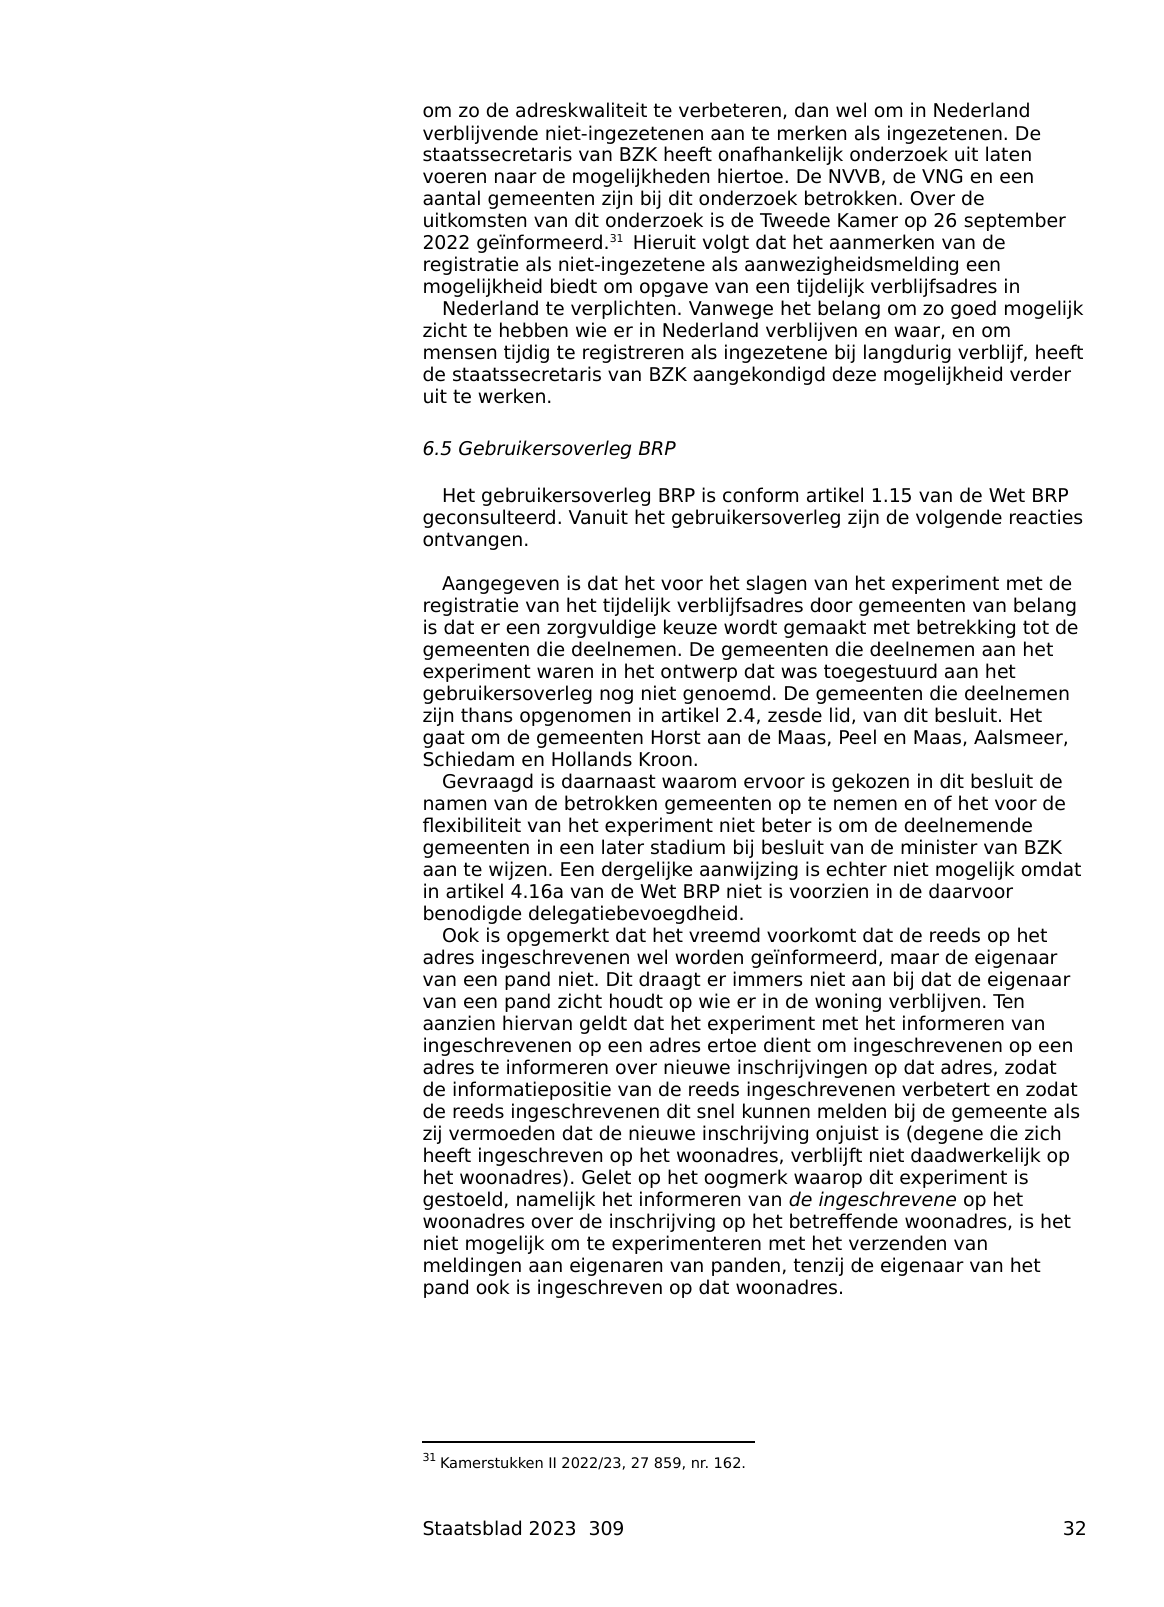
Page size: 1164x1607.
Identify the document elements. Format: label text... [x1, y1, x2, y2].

text Het gebruikersoverleg BRP is conform artikel 1.15 van de Wet BRP geconsulteerd. Vanuit het gebruikersoverleg zijn de volgende reacties ontvangen. [422, 485, 1087, 551]
text Nederland te verplichten. Vanwege het belang om zo goed mogelijk zicht te hebben wie er in Nederland verblijven en waar, en om mensen tijdig te registreren als ingezetene bij langdurig verblijf, heeft de staatssecretaris van BZK aangekondigd deze mogelijkheid verder uit te werken. [422, 298, 1087, 408]
text om zo de adreskwaliteit te verbeteren, dan wel om in Nederland verblijvende niet-ingezetenen aan te merken als ingezetenen. De staatssecretaris van BZK heeft onafhankelijk onderzoek uit laten voeren naar de mogelijkheden hiertoe. De NVVB, de VNG en een aantal gemeenten zijn bij dit onderzoek betrokken. Over de uitkomsten van dit onderzoek is de Tweede Kamer op 26 september 2022 geïnformeerd. Hieruit volgt dat het aanmerken van de registratie als niet-ingezetene als aanwezigheidsmelding een mogelijkheid biedt om opgave van een tijdelijk verblijfsadres in [422, 100, 1087, 298]
subtitle 6.5 Gebruikersoverleg BRP [422, 438, 1087, 460]
text Ook is opgemerkt dat het vreemd voorkomt dat de reeds op het adres ingeschrevenen wel worden geïnformeerd, maar de eigenaar van een pand niet. Dit draagt er immers niet aan bij dat de eigenaar van een pand zicht houdt op wie er in de woning verblijven. Ten aanzien hiervan geldt dat het experiment met het informeren van ingeschrevenen op een adres ertoe dient om ingeschrevenen op een adres te informeren over nieuwe inschrijvingen op dat adres, zodat de informatiepositie van de reeds ingeschrevenen verbetert en zodat de reeds ingeschrevenen dit snel kunnen melden bij de gemeente als zij vermoeden dat de nieuwe inschrijving onjuist is (degene die zich heeft ingeschreven op het woonadres, verblijft niet daadwerkelijk op het woonadres). Gelet op het oogmerk waarop dit experiment is gestoeld, namelijk het informeren van de ingeschrevene op het woonadres over de inschrijving op het betreffende woonadres, is het niet mogelijk om te experimenteren met het verzenden van meldingen aan eigenaren van panden, tenzij de eigenaar van het pand ook is ingeschreven op dat woonadres. [422, 925, 1087, 1298]
text Kamerstukken II 2022/23, 27 859, nr. 162. [422, 1451, 1087, 1473]
text Gevraagd is daarnaast waarom ervoor is gekozen in dit besluit de namen van de betrokken gemeenten op te nemen en of het voor de flexibiliteit van het experiment niet beter is om de deelnemende gemeenten in een later stadium bij besluit van de minister van BZK aan te wijzen. Een dergelijke aanwijzing is echter niet mogelijk omdat in artikel 4.16a van de Wet BRP niet is voorzien in de daarvoor benodigde delegatiebevoegdheid. [422, 771, 1087, 925]
text Aangegeven is dat het voor het slagen van het experiment met de registratie van het tijdelijk verblijfsadres door gemeenten van belang is dat er een zorgvuldige keuze wordt gemaakt met betrekking tot de gemeenten die deelnemen. De gemeenten die deelnemen aan het experiment waren in het ontwerp dat was toegestuurd aan het gebruikersoverleg nog niet genoemd. De gemeenten die deelnemen zijn thans opgenomen in artikel 2.4, zesde lid, van dit besluit. Het gaat om de gemeenten Horst aan de Maas, Peel en Maas, Aalsmeer, Schiedam en Hollands Kroon. [422, 573, 1087, 771]
